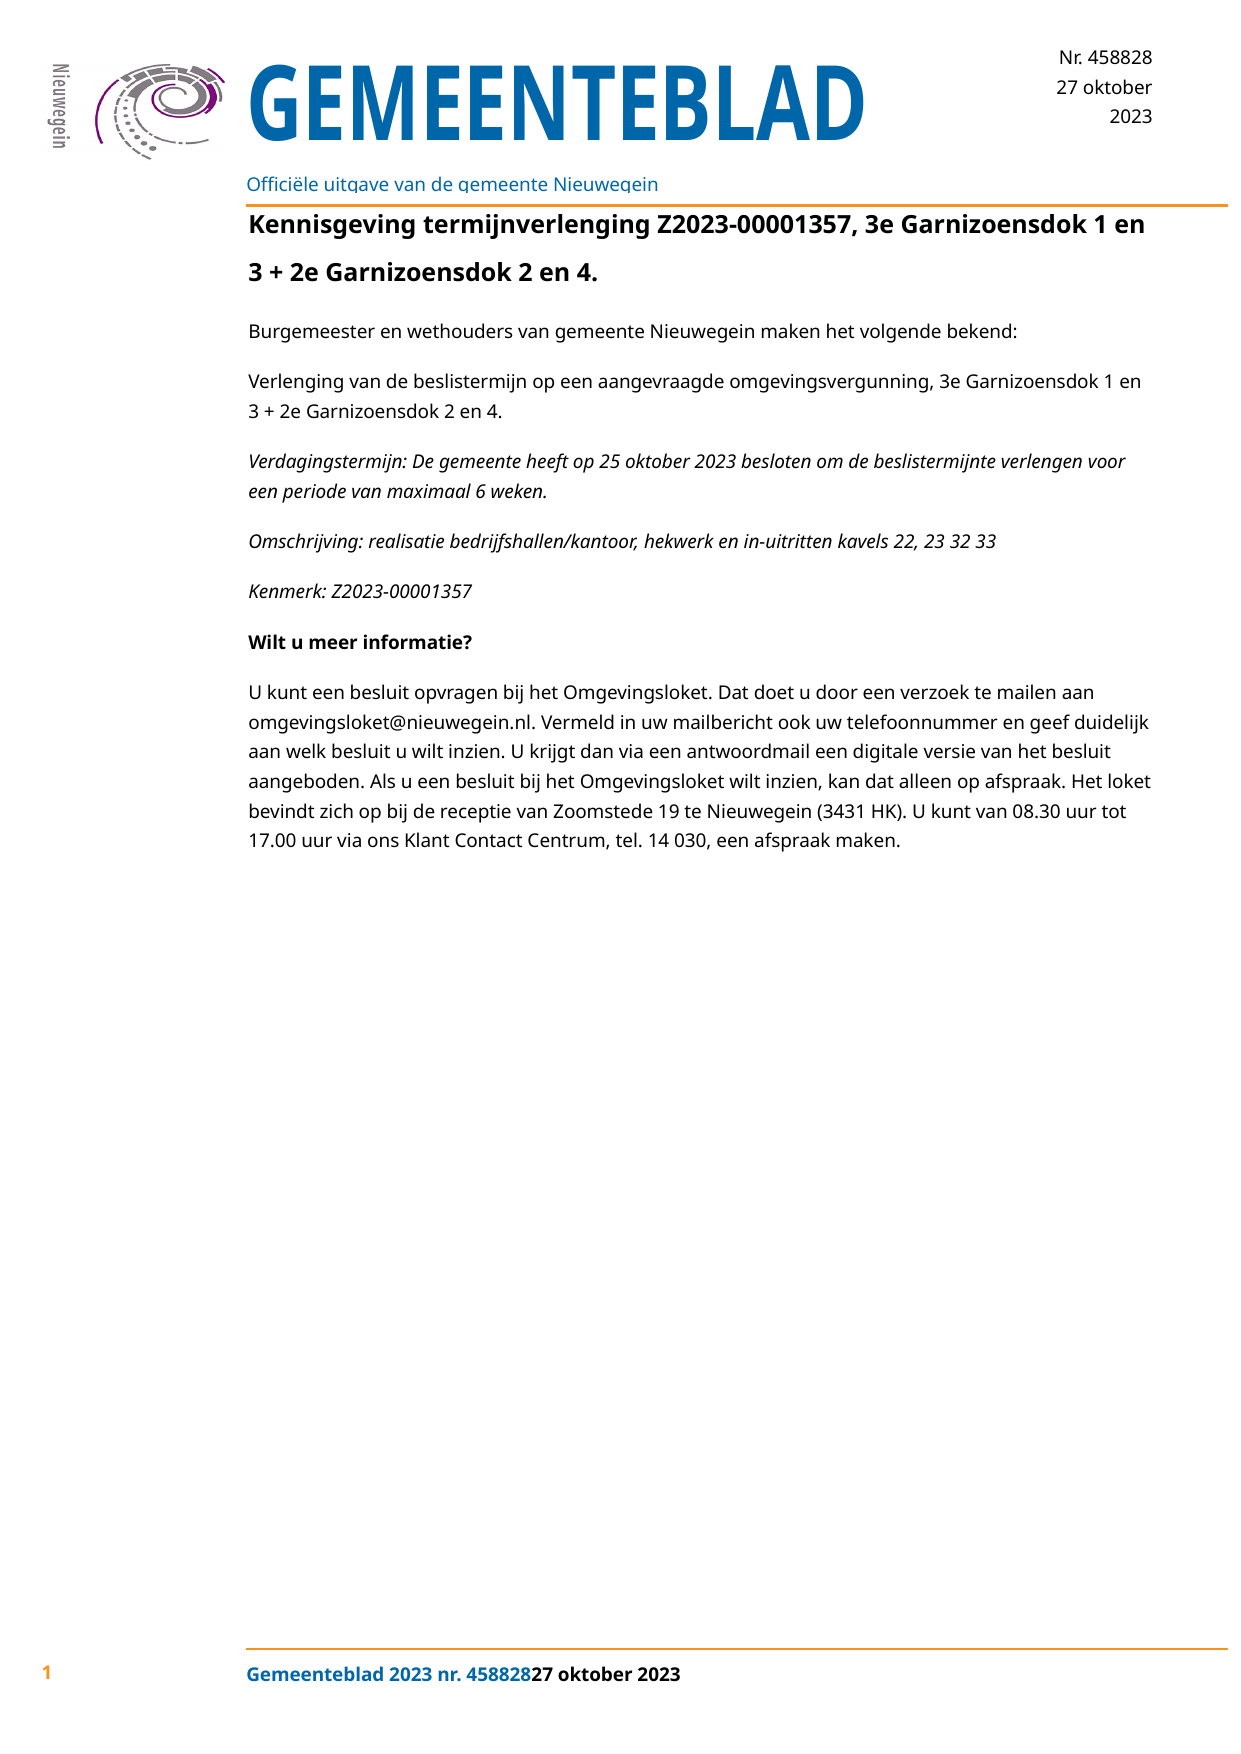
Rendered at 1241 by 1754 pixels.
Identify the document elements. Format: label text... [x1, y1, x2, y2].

text Wilt u meer informatie? [248, 629, 1152, 655]
text U kunt een besluit opvragen bij het Omgevingsloket. Dat doet u door een verzoek te mailen aan omgevingsloket@nieuwegein.nl. Vermeld in uw mailbericht ook uw telefoonnummer en geef duidelijk aan welk besluit u wilt inzien. U krijgt dan via een antwoordmail een digitale versie van het besluit aangeboden. Als u een besluit bij het Omgevingsloket wilt inzien, kan dat alleen op afspraak. Het loket bevindt zich op bij de receptie van Zoomstede 19 te Nieuwegein (3431 HK). U kunt van 08.30 uur tot 17.00 uur via ons Klant Contact Centrum, tel. 14 030, een afspraak maken. [248, 679, 1152, 853]
text Kenmerk: Z2023-00001357 [248, 579, 1152, 604]
text Burgemeester en wethouders van gemeente Nieuwegein maken het volgende bekend: [248, 318, 1152, 344]
text Verlenging van de beslistermijn op een aangevraagde omgevingsvergunning, 3e Garnizoensdok 1 en 3 + 2e Garnizoensdok 2 en 4. [248, 368, 1152, 424]
text Kennisgeving termijnverlenging Z2023-00001357, 3e Garnizoensdok 1 en 3 + 2e Garnizoensdok 2 en 4. [248, 207, 1152, 288]
picture [41, 47, 231, 172]
text Omschrijving: realisatie bedrijfshallen/kantoor, hekwerk en in-uitritten kavels 22, 23 32 33 [248, 528, 1152, 554]
text Verdagingstermijn: De gemeente heeft op 25 oktober 2023 besloten om de beslistermijnte verlengen voor een periode van maximaal 6 weken. [248, 448, 1152, 504]
